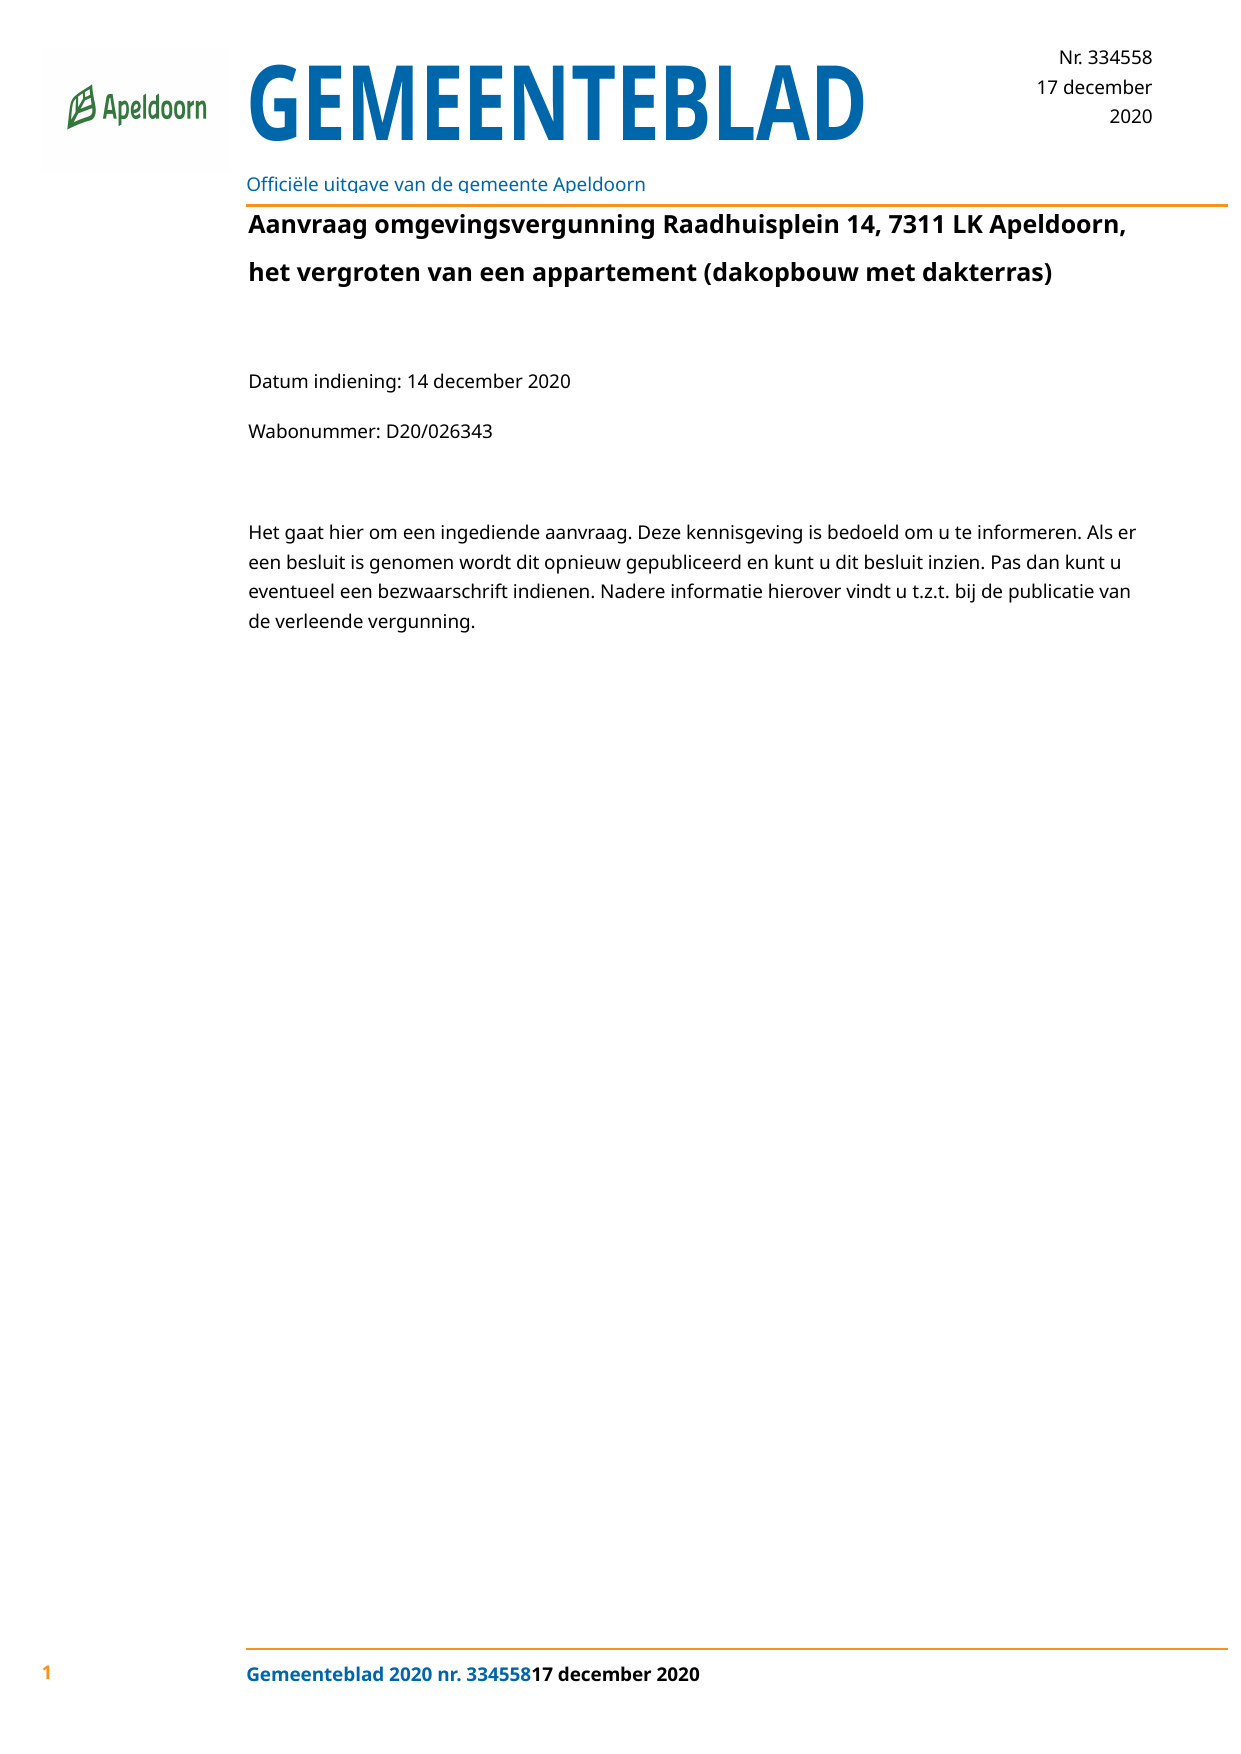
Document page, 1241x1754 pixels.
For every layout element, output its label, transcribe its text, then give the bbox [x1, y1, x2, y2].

text Wabonummer: D20/026343 [248, 419, 1152, 444]
text Datum indiening: 14 december 2020 [248, 368, 1152, 394]
text Het gaat hier om een ingediende aanvraag. Deze kennisgeving is bedoeld om u te informeren. Als er een besluit is genomen wordt dit opnieuw gepubliceerd en kunt u dit besluit inzien. Pas dan kunt u eventueel een bezwaarschrift indienen. Nadere informatie hierover vindt u t.z.t. bij de publicatie van de verleende vergunning. [248, 519, 1152, 634]
picture [41, 47, 231, 172]
text Aanvraag omgevingsvergunning Raadhuisplein 14, 7311 LK Apeldoorn, het vergroten van een appartement (dakopbouw met dakterras) [248, 207, 1152, 288]
